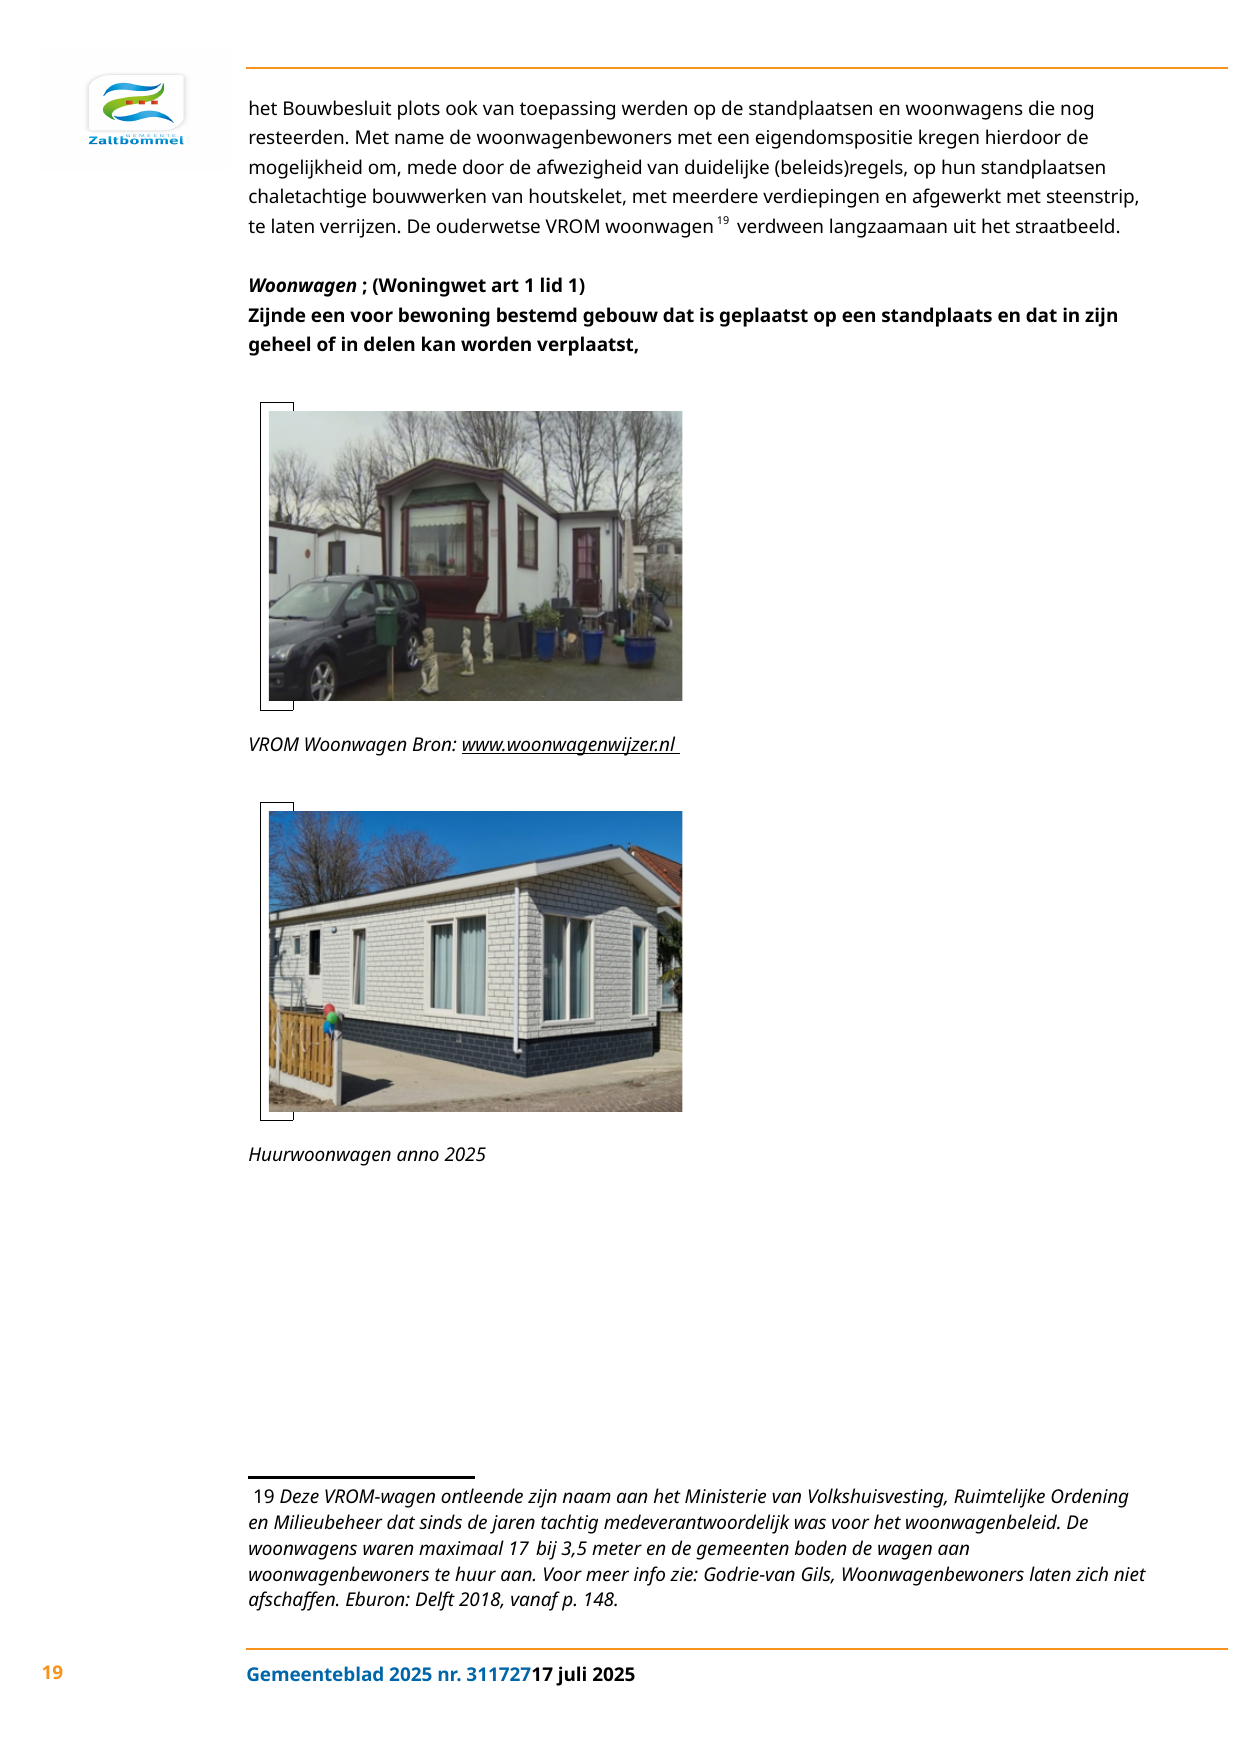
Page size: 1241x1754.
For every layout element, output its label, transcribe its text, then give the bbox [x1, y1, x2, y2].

table_header Woonwagen ; (Woningwet art 1 lid 1) Zijnde een voor bewoning bestemd gebouw dat is geplaatst op een standplaats en dat in zijn geheel of in delen kan worden verplaatst, [248, 273, 1152, 357]
text Huurwoonwagen anno 2025 [248, 1142, 1152, 1167]
text Deze VROM-wagen ontleende zijn naam aan het Ministerie van Volkshuisvesting, Ruimtelijke Ordening en Milieubeheer dat sinds de jaren tachtig medeverantwoordelijk was voor het woonwagenbeleid. De woonwagens waren maximaal 17 bij 3,5 meter en de gemeenten boden de wagen aan woonwagenbewoners te huur aan. Voor meer info zie: Godrie-van Gils, Woonwagenbewoners laten zich niet afschaffen. Eburon: Delft 2018, vanaf p. 148. [248, 1483, 1152, 1612]
text het Bouwbesluit plots ook van toepassing werden op de standplaatsen en woonwagens die nog resteerden. Met name de woonwagenbewoners met een eigendomspositie kregen hierdoor de mogelijkheid om, mede door de afwezigheid van duidelijke (beleids)regels, op hun standplaatsen chaletachtige bouwwerken van houtskelet, met meerdere verdiepingen en afgewerkt met steenstrip, te laten verrijzen. De ouderwetse VROM woonwagen verdween langzaamaan uit het straatbeeld. [248, 95, 1152, 239]
picture [268, 411, 683, 701]
picture [41, 47, 231, 172]
picture [268, 811, 683, 1112]
text VROM Woonwagen Bron: www.woonwagenwijzer.nl [248, 731, 1152, 757]
